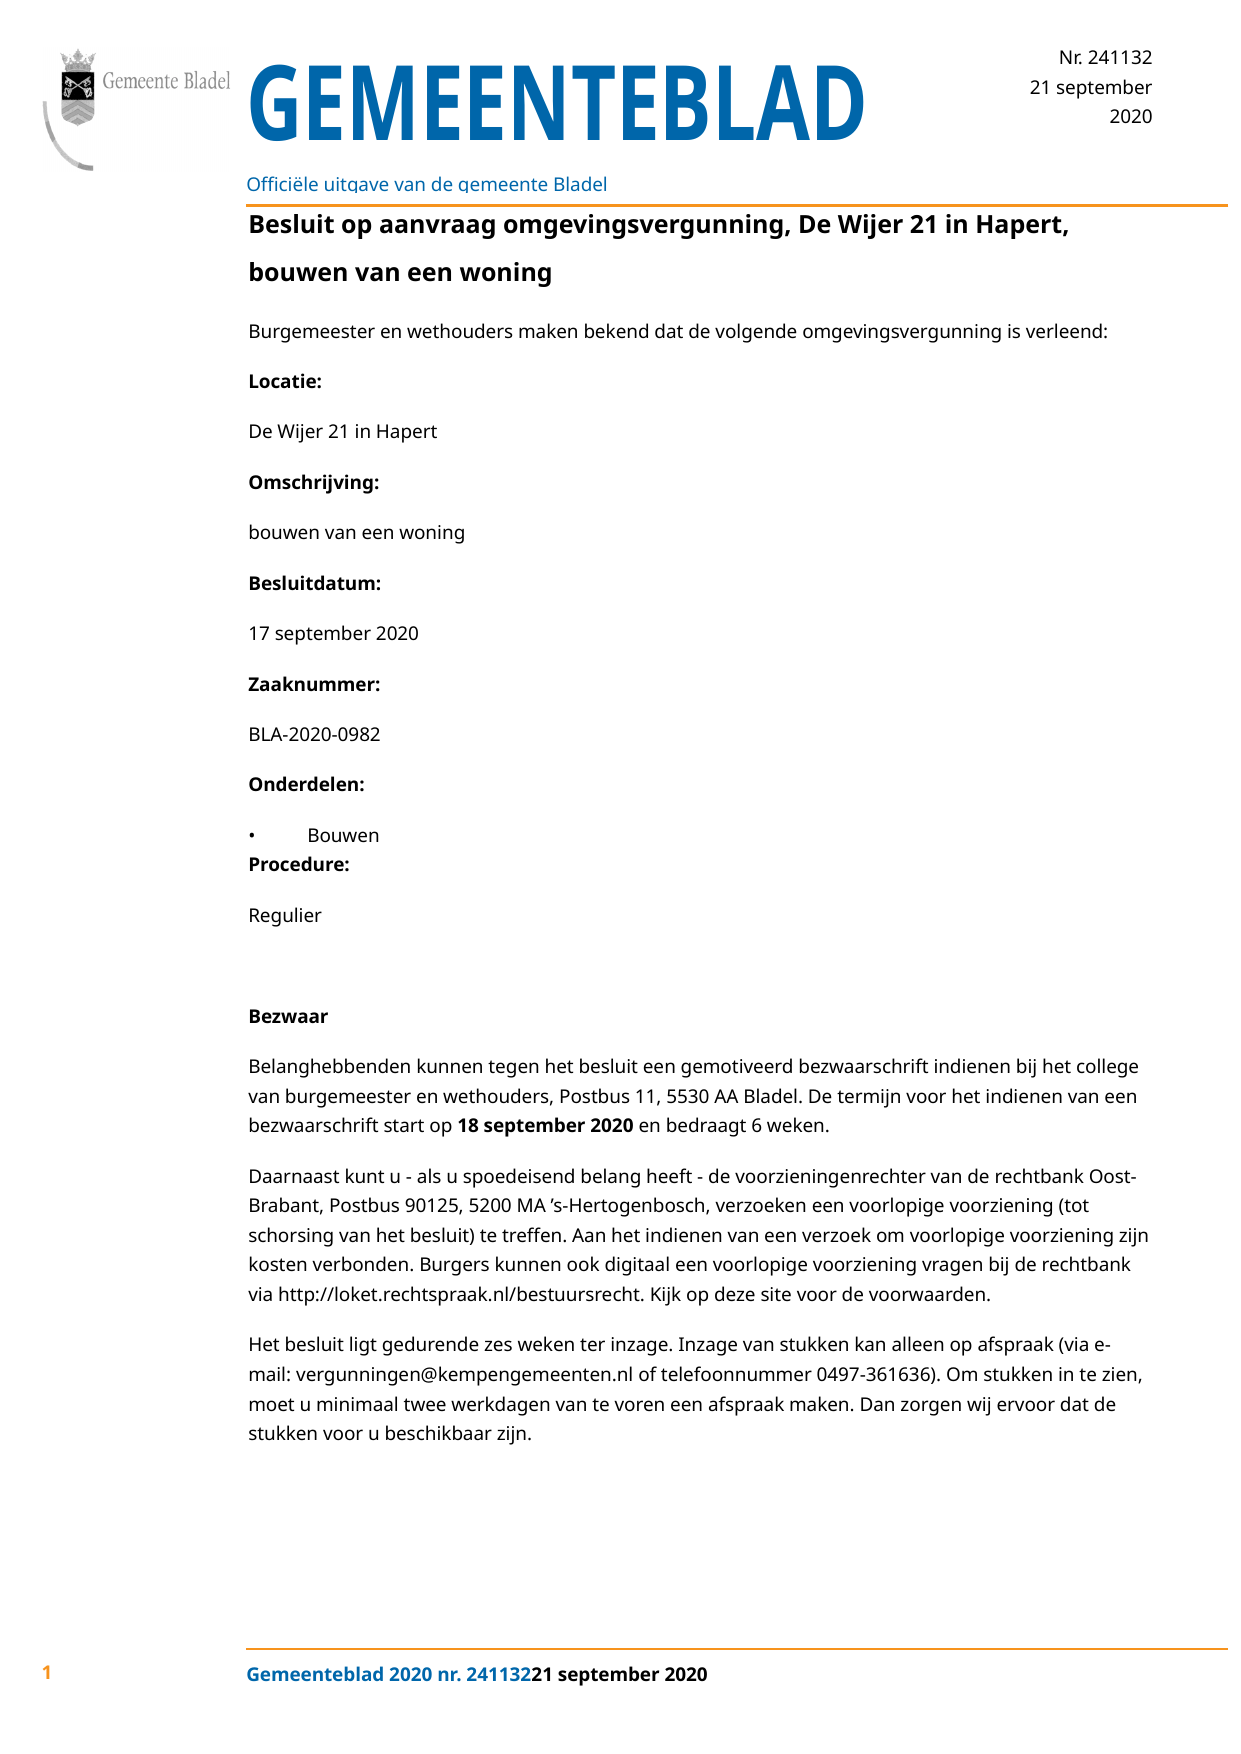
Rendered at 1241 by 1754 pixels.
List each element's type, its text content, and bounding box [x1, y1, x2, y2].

text De Wijer 21 in Hapert [248, 419, 1152, 444]
text Omschrijving: [248, 469, 1152, 495]
text Procedure: [248, 852, 1152, 877]
text Locatie: [248, 368, 1152, 394]
text Belanghebbenden kunnen tegen het besluit een gemotiveerd bezwaarschrift indienen bij het college van burgemeester en wethouders, Postbus 11, 5530 AA Bladel. De termijn voor het indienen van een bezwaarschrift start op 18 september 2020 en bedraagt 6 weken. [248, 1053, 1152, 1138]
text Besluit op aanvraag omgevingsvergunning, De Wijer 21 in Hapert, bouwen van een woning [248, 207, 1152, 288]
text Daarnaast kunt u - als u spoedeisend belang heeft - de voorzieningenrechter van de rechtbank Oost-Brabant, Postbus 90125, 5200 MA ’s-Hertogenbosch, verzoeken een voorlopige voorziening (tot schorsing van het besluit) te treffen. Aan het indienen van een verzoek om voorlopige voorziening zijn kosten verbonden. Burgers kunnen ook digitaal een voorlopige voorziening vragen bij de rechtbank via http://loket.rechtspraak.nl/bestuursrecht. Kijk op deze site voor de voorwaarden. [248, 1163, 1152, 1307]
text Bezwaar [248, 1003, 1152, 1029]
text Besluitdatum: [248, 570, 1152, 596]
text Het besluit ligt gedurende zes weken ter inzage. Inzage van stukken kan alleen op afspraak (via e-mail: vergunningen@kempengemeenten.nl of telefoonnummer 0497-361636). Om stukken in te zien, moet u minimaal twee werkdagen van te voren een afspraak maken. Dan zorgen wij ervoor dat de stukken voor u beschikbaar zijn. [248, 1332, 1152, 1446]
list Bouwen [248, 822, 1152, 848]
text BLA-2020-0982 [248, 721, 1152, 747]
text Onderdelen: [248, 772, 1152, 797]
text Regulier [248, 902, 1152, 928]
text bouwen van een woning [248, 519, 1152, 545]
picture [41, 47, 231, 172]
text Zaaknummer: [248, 671, 1152, 697]
text 17 september 2020 [248, 620, 1152, 646]
text Burgemeester en wethouders maken bekend dat de volgende omgevingsvergunning is verleend: [248, 318, 1152, 344]
